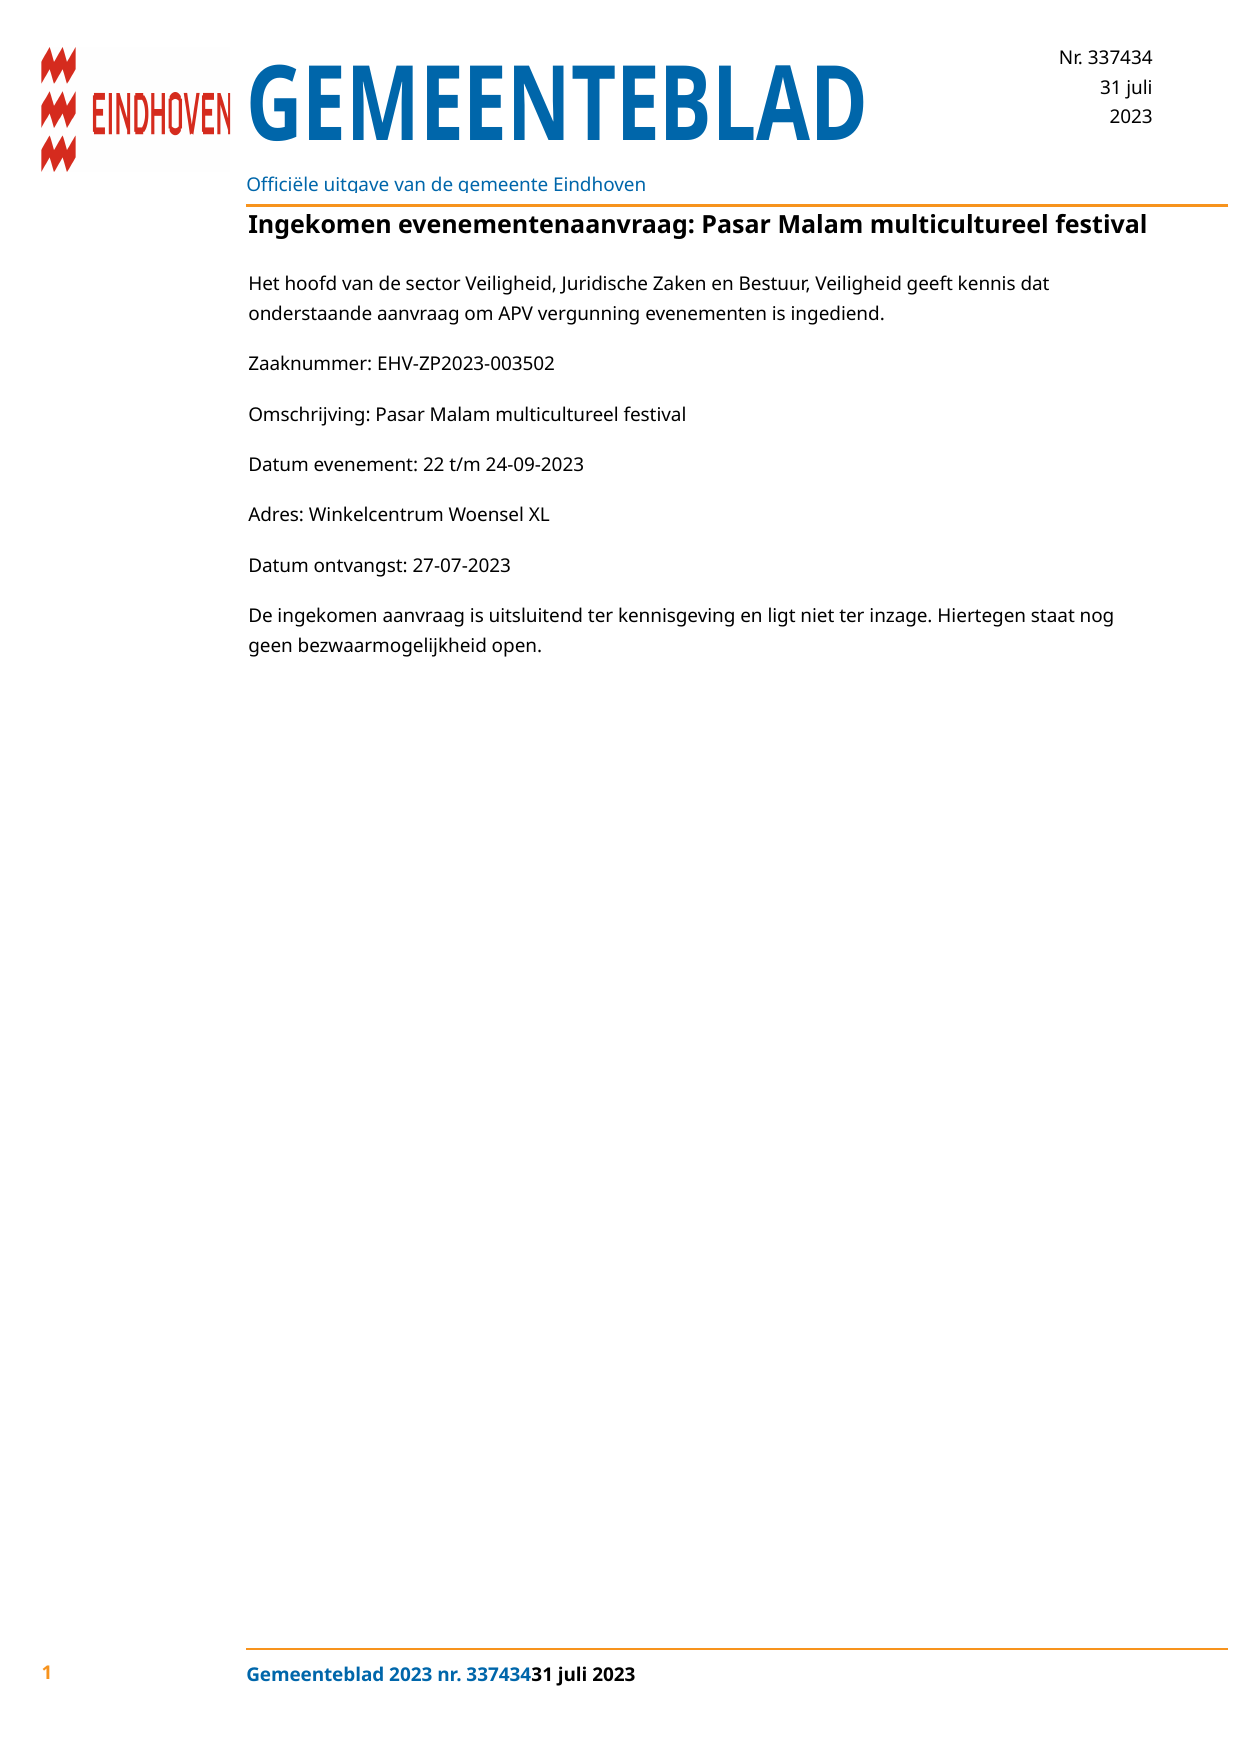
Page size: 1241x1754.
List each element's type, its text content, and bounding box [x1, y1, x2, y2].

text Datum ontvangst: 27-07-2023 [248, 552, 1152, 578]
text Ingekomen evenementenaanvraag: Pasar Malam multicultureel festival [248, 207, 1152, 241]
text Datum evenement: 22 t/m 24-09-2023 [248, 451, 1152, 477]
text Zaaknummer: EHV-ZP2023-003502 [248, 350, 1152, 376]
text De ingekomen aanvraag is uitsluitend ter kennisgeving en ligt niet ter inzage. Hiertegen staat nog geen bezwaarmogelijkheid open. [248, 602, 1152, 658]
text Omschrijving: Pasar Malam multicultureel festival [248, 401, 1152, 426]
picture [41, 47, 231, 172]
text Adres: Winkelcentrum Woensel XL [248, 502, 1152, 527]
text Het hoofd van de sector Veiligheid, Juridische Zaken en Bestuur, Veiligheid geeft kennis dat onderstaande aanvraag om APV vergunning evenementen is ingediend. [248, 270, 1152, 326]
